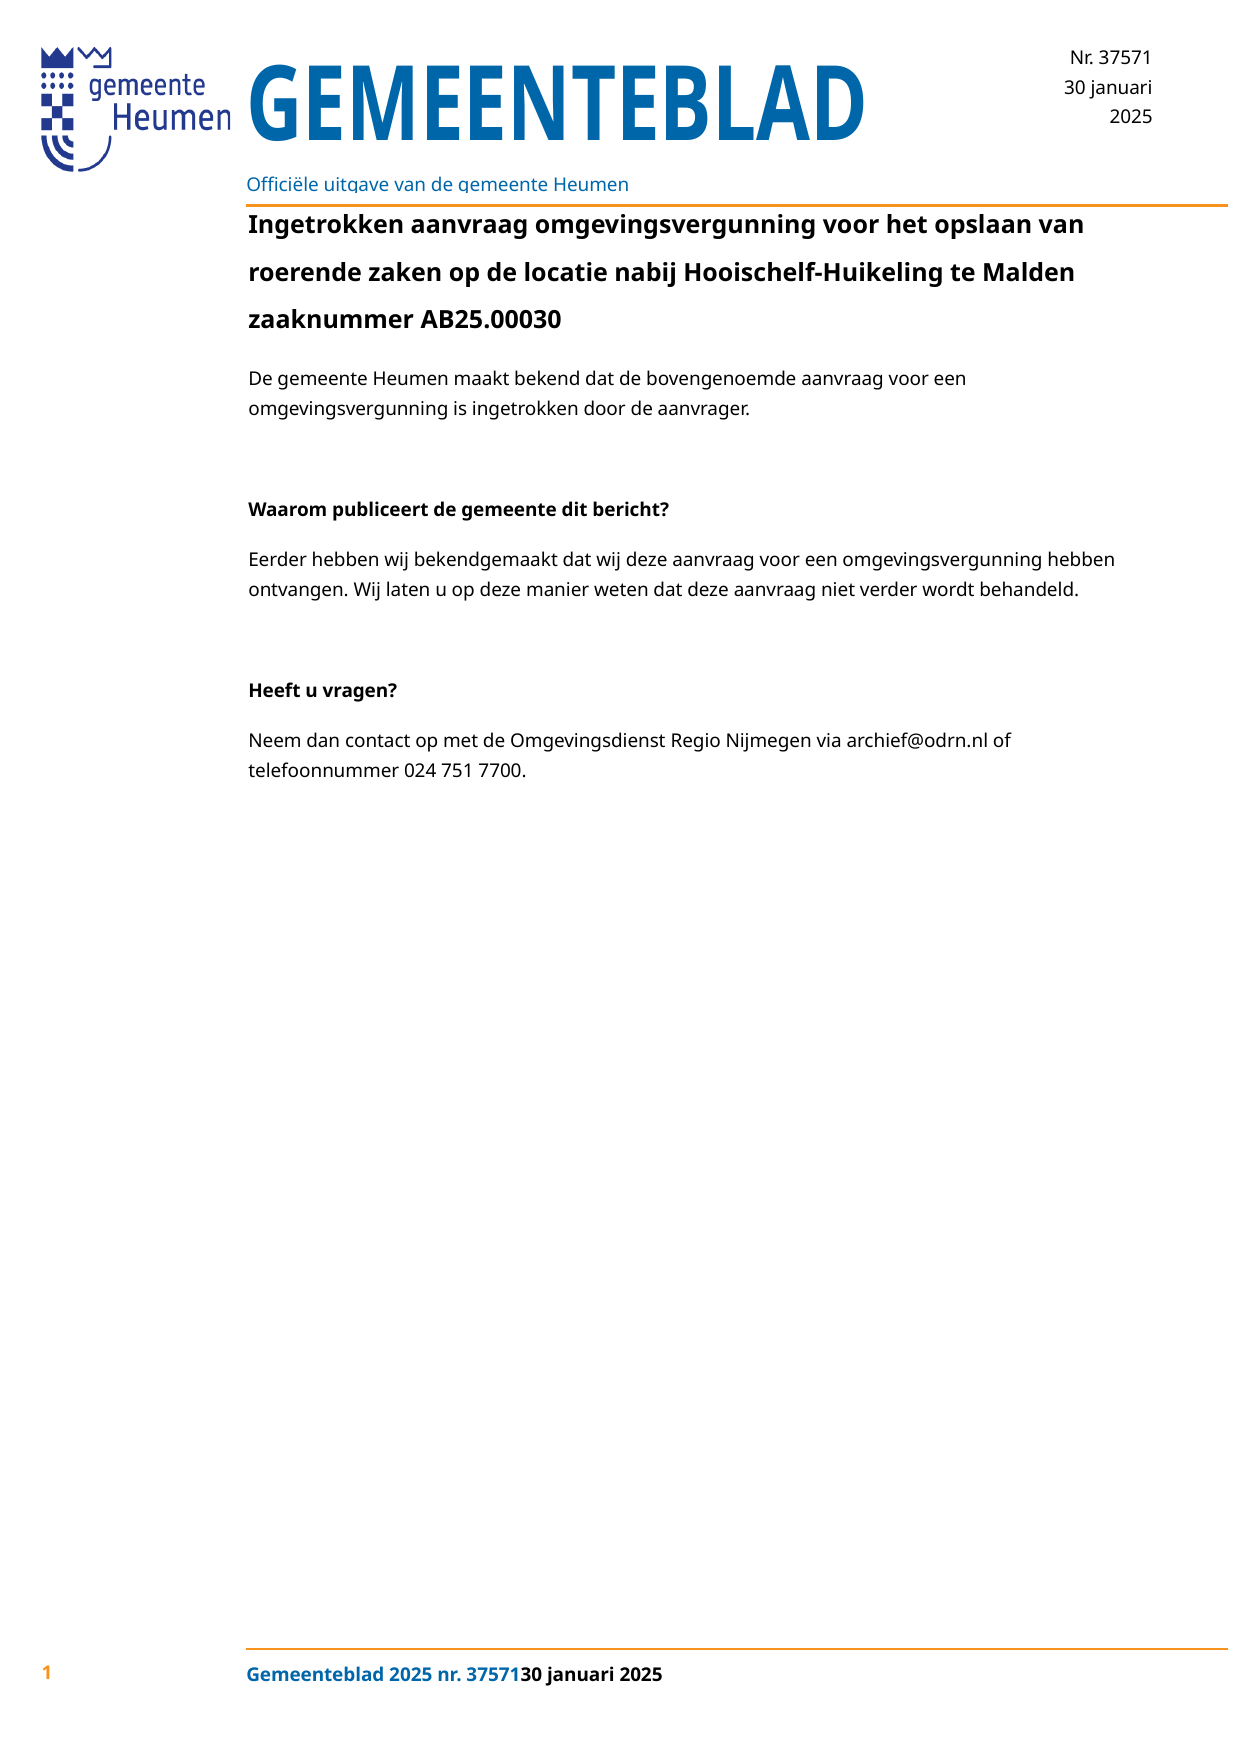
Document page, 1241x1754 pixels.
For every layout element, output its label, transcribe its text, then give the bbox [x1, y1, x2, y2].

picture [41, 47, 231, 172]
text Eerder hebben wij bekendgemaakt dat wij deze aanvraag voor een omgevingsvergunning hebben ontvangen. Wij laten u op deze manier weten dat deze aanvraag niet verder wordt behandeld. [248, 546, 1152, 602]
text Heeft u vragen? [248, 677, 1152, 702]
text Neem dan contact op met de Omgevingsdienst Regio Nijmegen via archief@odrn.nl of telefoonnummer 024 751 7700. [248, 727, 1152, 782]
text Ingetrokken aanvraag omgevingsvergunning voor het opslaan van roerende zaken op de locatie nabij Hooischelf-Huikeling te Malden zaaknummer AB25.00030 [248, 207, 1152, 336]
text De gemeente Heumen maakt bekend dat de bovengenoemde aanvraag voor een omgevingsvergunning is ingetrokken door de aanvrager. [248, 366, 1152, 421]
text Waarom publiceert de gemeente dit bericht? [248, 496, 1152, 522]
